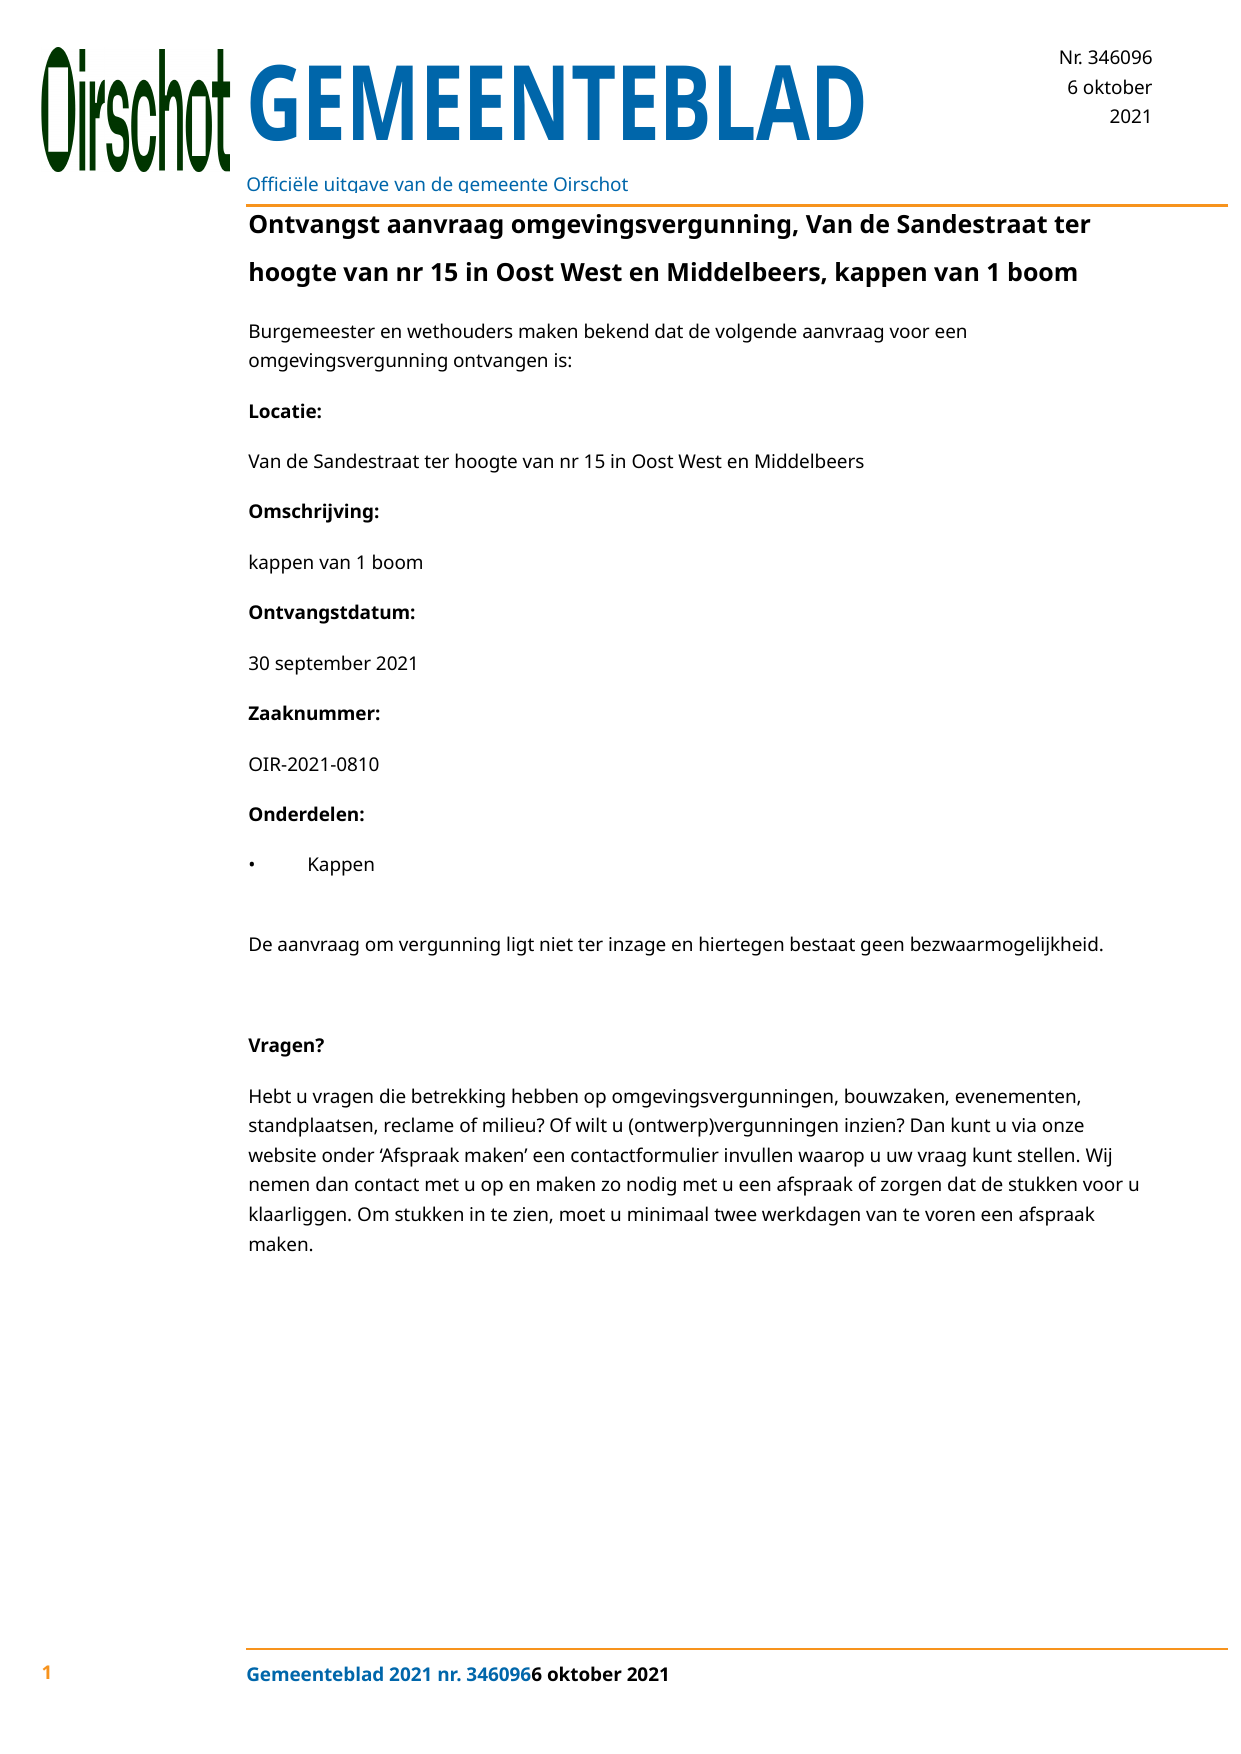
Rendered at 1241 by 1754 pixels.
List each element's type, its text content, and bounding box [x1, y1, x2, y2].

text Ontvangstdatum: [248, 599, 1152, 625]
text Vragen? [248, 1032, 1152, 1058]
text OIR-2021-0810 [248, 751, 1152, 777]
list Kappen [248, 852, 1152, 877]
text Van de Sandestraat ter hoogte van nr 15 in Oost West en Middelbeers [248, 448, 1152, 474]
picture [41, 47, 231, 172]
text Ontvangst aanvraag omgevingsvergunning, Van de Sandestraat ter hoogte van nr 15 in Oost West en Middelbeers, kappen van 1 boom [248, 207, 1152, 288]
text De aanvraag om vergunning ligt niet ter inzage en hiertegen bestaat geen bezwaarmogelijkheid. [248, 932, 1152, 957]
text Hebt u vragen die betrekking hebben op omgevingsvergunningen, bouwzaken, evenementen, standplaatsen, reclame of milieu? Of wilt u (ontwerp)vergunningen inzien? Dan kunt u via onze website onder ‘Afspraak maken’ een contactformulier invullen waarop u uw vraag kunt stellen. Wij nemen dan contact met u op en maken zo nodig met u een afspraak of zorgen dat de stukken voor u klaarliggen. Om stukken in te zien, moet u minimaal twee werkdagen van te voren een afspraak maken. [248, 1083, 1152, 1257]
text 30 september 2021 [248, 650, 1152, 676]
text Omschrijving: [248, 499, 1152, 524]
text Zaaknummer: [248, 700, 1152, 726]
text Burgemeester en wethouders maken bekend dat de volgende aanvraag voor een omgevingsvergunning ontvangen is: [248, 318, 1152, 373]
text kappen van 1 boom [248, 549, 1152, 575]
text Locatie: [248, 398, 1152, 424]
text Onderdelen: [248, 801, 1152, 827]
